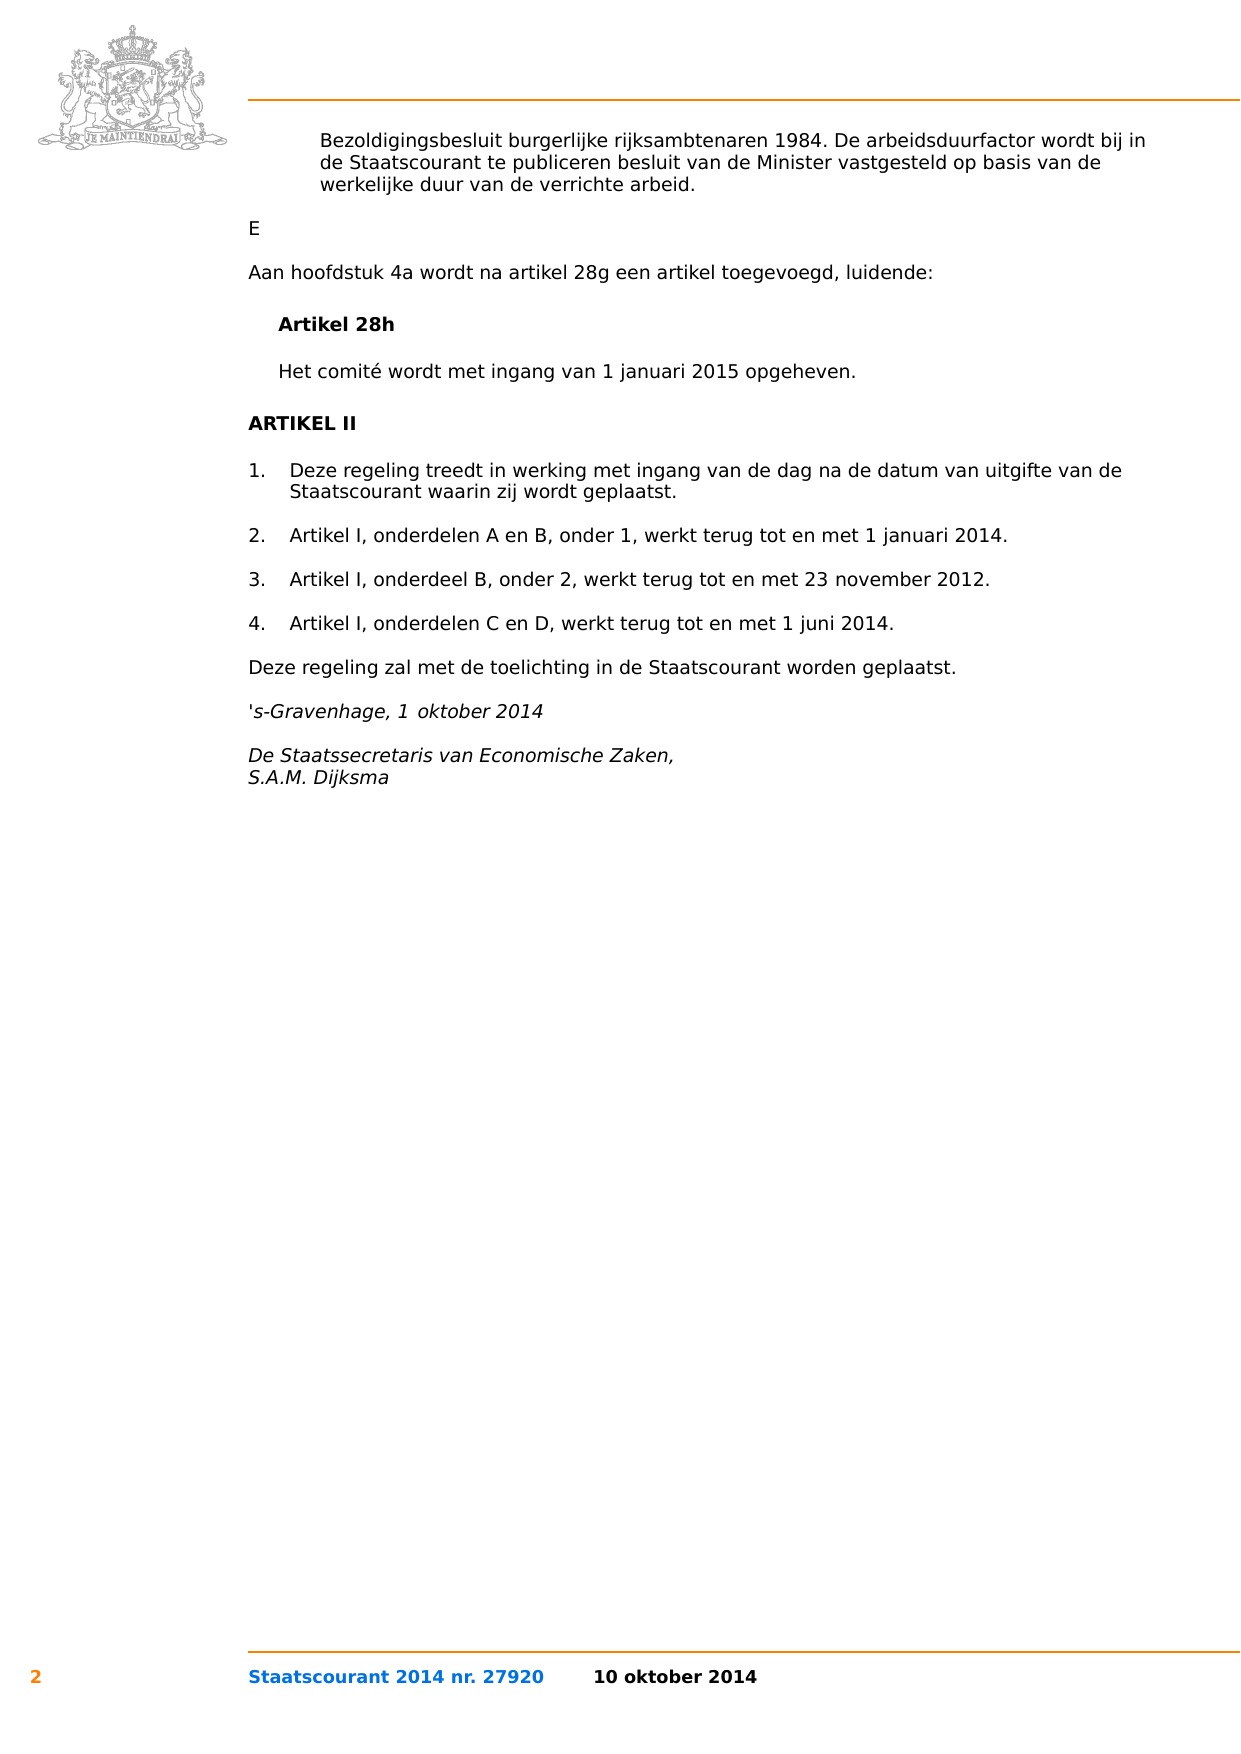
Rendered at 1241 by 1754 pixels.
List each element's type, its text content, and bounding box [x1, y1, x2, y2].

text 4. Artikel I, onderdelen C en D, werkt terug tot en met 1 juni 2014. [248, 613, 1163, 635]
picture [38, 25, 227, 150]
text Het comité wordt met ingang van 1 januari 2015 opgeheven. [278, 361, 1163, 382]
text Aan hoofdstuk 4a wordt na artikel 28g een artikel toegevoegd, luidende: [248, 262, 1163, 283]
text E [248, 218, 1163, 240]
text Deze regeling zal met de toelichting in de Staatscourant worden geplaatst. [248, 657, 1163, 679]
text 3. Artikel I, onderdeel B, onder 2, werkt terug tot en met 23 november 2012. [248, 569, 1163, 591]
text Bezoldigingsbesluit burgerlijke rijksambtenaren 1984. De arbeidsduurfactor wordt bij in de Staatscourant te publiceren besluit van de Minister vastgesteld op basis van de werkelijke duur van de verrichte arbeid. [278, 130, 1163, 196]
text 2. Artikel I, onderdelen A en B, onder 1, werkt terug tot en met 1 januari 2014. [248, 525, 1163, 547]
subtitle ARTIKEL II [248, 412, 1163, 434]
subtitle Artikel 28h [278, 313, 1163, 336]
text 1. Deze regeling treedt in werking met ingang van de dag na de datum van uitgifte van de Staatscourant waarin zij wordt geplaatst. [248, 459, 1163, 503]
text De Staatssecretaris van Economische Zaken, S.A.M. Dijksma [248, 744, 1163, 788]
text 's-Gravenhage, 1 oktober 2014 [248, 701, 1163, 723]
